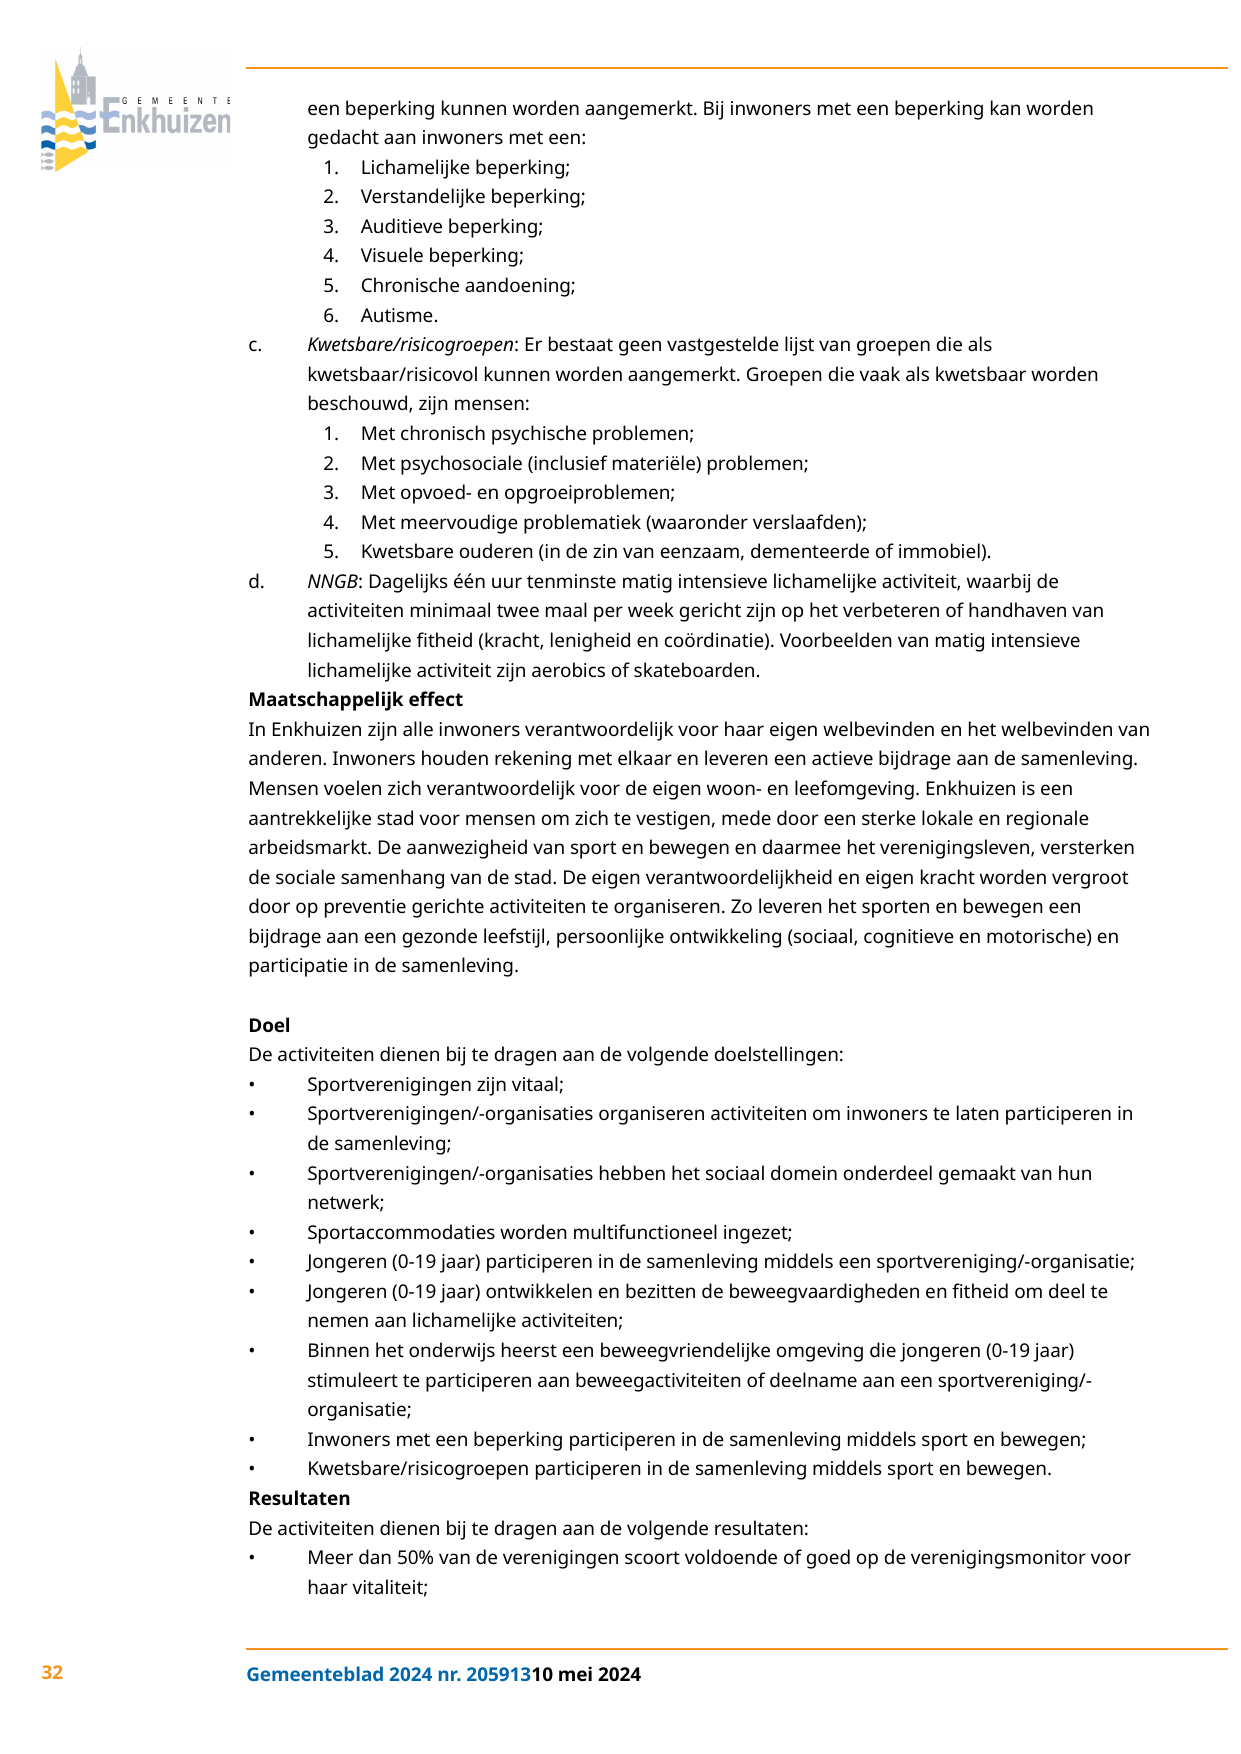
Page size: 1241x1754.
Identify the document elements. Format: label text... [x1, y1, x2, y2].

list Meer dan 50% van de verenigingen scoort voldoende of goed op de verenigingsmonitor voor haar vitaliteit; [248, 1544, 1152, 1600]
list Visuele beperking; [323, 243, 1152, 268]
picture [41, 47, 231, 172]
list een beperking kunnen worden aangemerkt. Bij inwoners met een beperking kan worden gedacht aan inwoners met een: [248, 95, 1152, 150]
list Met psychosociale (inclusief materiële) problemen; [323, 450, 1152, 476]
list Chronische aandoening; [323, 272, 1152, 298]
list Kwetsbare/risicogroepen participeren in de samenleving middels sport en bewegen. [248, 1456, 1152, 1481]
list Kwetsbare ouderen (in de zin van eenzaam, dementeerde of immobiel). [323, 538, 1152, 564]
list Met opvoed- en opgroeiproblemen; [323, 479, 1152, 505]
text Maatschappelijk effect [248, 686, 1152, 712]
list Verstandelijke beperking; [323, 183, 1152, 209]
text In Enkhuizen zijn alle inwoners verantwoordelijk voor haar eigen welbevinden en het welbevinden van anderen. Inwoners houden rekening met elkaar en leveren een actieve bijdrage aan de samenleving. Mensen voelen zich verantwoordelijk voor de eigen woon- en leefomgeving. Enkhuizen is een aantrekkelijke stad voor mensen om zich te vestigen, mede door een sterke lokale en regionale arbeidsmarkt. De aanwezigheid van sport en bewegen en daarmee het verenigingsleven, versterken de sociale samenhang van de stad. De eigen verantwoordelijkheid en eigen kracht worden vergroot door op preventie gerichte activiteiten te organiseren. Zo leveren het sporten en bewegen een bijdrage aan een gezonde leefstijl, persoonlijke ontwikkeling (sociaal, cognitieve en motorische) en participatie in de samenleving. [248, 716, 1152, 978]
list Jongeren (0-19 jaar) ontwikkelen en bezitten de beweegvaardigheden en fitheid om deel te nemen aan lichamelijke activiteiten; [248, 1278, 1152, 1333]
list Autisme. [323, 302, 1152, 328]
list Sportaccommodaties worden multifunctioneel ingezet; [248, 1219, 1152, 1245]
list NNGB: Dagelijks één uur tenminste matig intensieve lichamelijke activiteit, waarbij de activiteiten minimaal twee maal per week gericht zijn op het verbeteren of handhaven van lichamelijke fitheid (kracht, lenigheid en coördinatie). Voorbeelden van matig intensieve lichamelijke activiteit zijn aerobics of skateboarden. [248, 568, 1152, 683]
list Auditieve beperking; [323, 213, 1152, 239]
text De activiteiten dienen bij te dragen aan de volgende resultaten: [248, 1515, 1152, 1541]
list Binnen het onderwijs heerst een beweegvriendelijke omgeving die jongeren (0-19 jaar) stimuleert te participeren aan beweegactiviteiten of deelname aan een sportvereniging/-organisatie; [248, 1337, 1152, 1422]
text De activiteiten dienen bij te dragen aan de volgende doelstellingen: [248, 1041, 1152, 1067]
list Inwoners met een beperking participeren in de samenleving middels sport en bewegen; [248, 1426, 1152, 1452]
list Kwetsbare/risicogroepen: Er bestaat geen vastgestelde lijst van groepen die als kwetsbaar/risicovol kunnen worden aangemerkt. Groepen die vaak als kwetsbaar worden beschouwd, zijn mensen: [248, 331, 1152, 416]
list Sportverenigingen/-organisaties organiseren activiteiten om inwoners te laten participeren in de samenleving; [248, 1101, 1152, 1156]
list Sportverenigingen zijn vitaal; [248, 1071, 1152, 1097]
list Met meervoudige problematiek (waaronder verslaafden); [323, 509, 1152, 535]
list Lichamelijke beperking; [323, 154, 1152, 180]
text Doel [248, 1012, 1152, 1038]
list Jongeren (0-19 jaar) participeren in de samenleving middels een sportvereniging/-organisatie; [248, 1248, 1152, 1274]
list Sportverenigingen/-organisaties hebben het sociaal domein onderdeel gemaakt van hun netwerk; [248, 1160, 1152, 1215]
text Resultaten [248, 1485, 1152, 1511]
list Met chronisch psychische problemen; [323, 420, 1152, 446]
